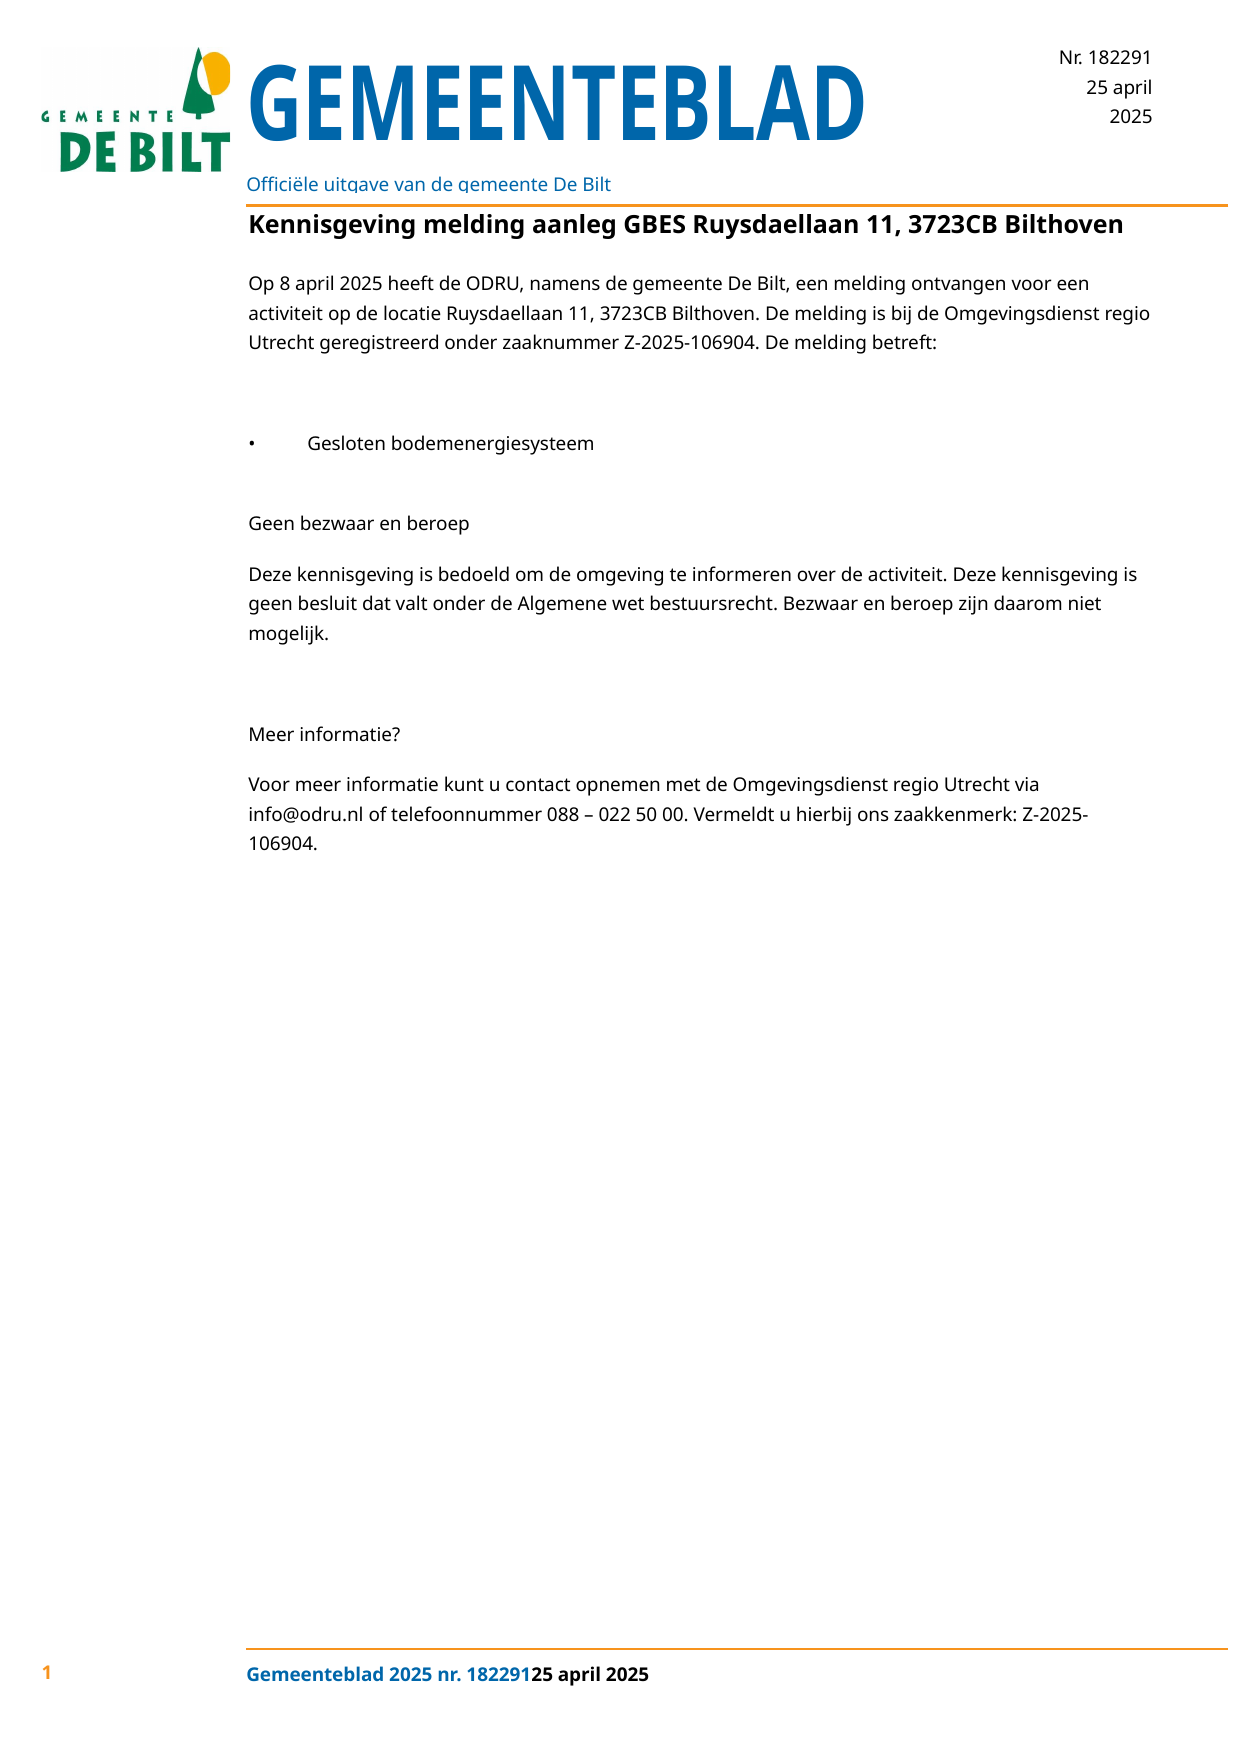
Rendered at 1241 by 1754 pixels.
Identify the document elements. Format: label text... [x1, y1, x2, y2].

text Kennisgeving melding aanleg GBES Ruysdaellaan 11, 3723CB Bilthoven [248, 207, 1152, 241]
text Op 8 april 2025 heeft de ODRU, namens de gemeente De Bilt, een melding ontvangen voor een activiteit op de locatie Ruysdaellaan 11, 3723CB Bilthoven. De melding is bij de Omgevingsdienst regio Utrecht geregistreerd onder zaaknummer Z-2025-106904. De melding betreft: [248, 270, 1152, 355]
list Gesloten bodemenergiesysteem [248, 430, 1152, 456]
text Meer informatie? [248, 721, 1152, 746]
text Voor meer informatie kunt u contact opnemen met de Omgevingsdienst regio Utrecht via info@odru.nl of telefoonnummer 088 – 022 50 00. Vermeldt u hierbij ons zaakkenmerk: Z-2025-106904. [248, 771, 1152, 856]
text Geen bezwaar en beroep [248, 510, 1152, 536]
picture [41, 47, 231, 172]
text Deze kennisgeving is bedoeld om de omgeving te informeren over de activiteit. Deze kennisgeving is geen besluit dat valt onder de Algemene wet bestuursrecht. Bezwaar en beroep zijn daarom niet mogelijk. [248, 561, 1152, 646]
